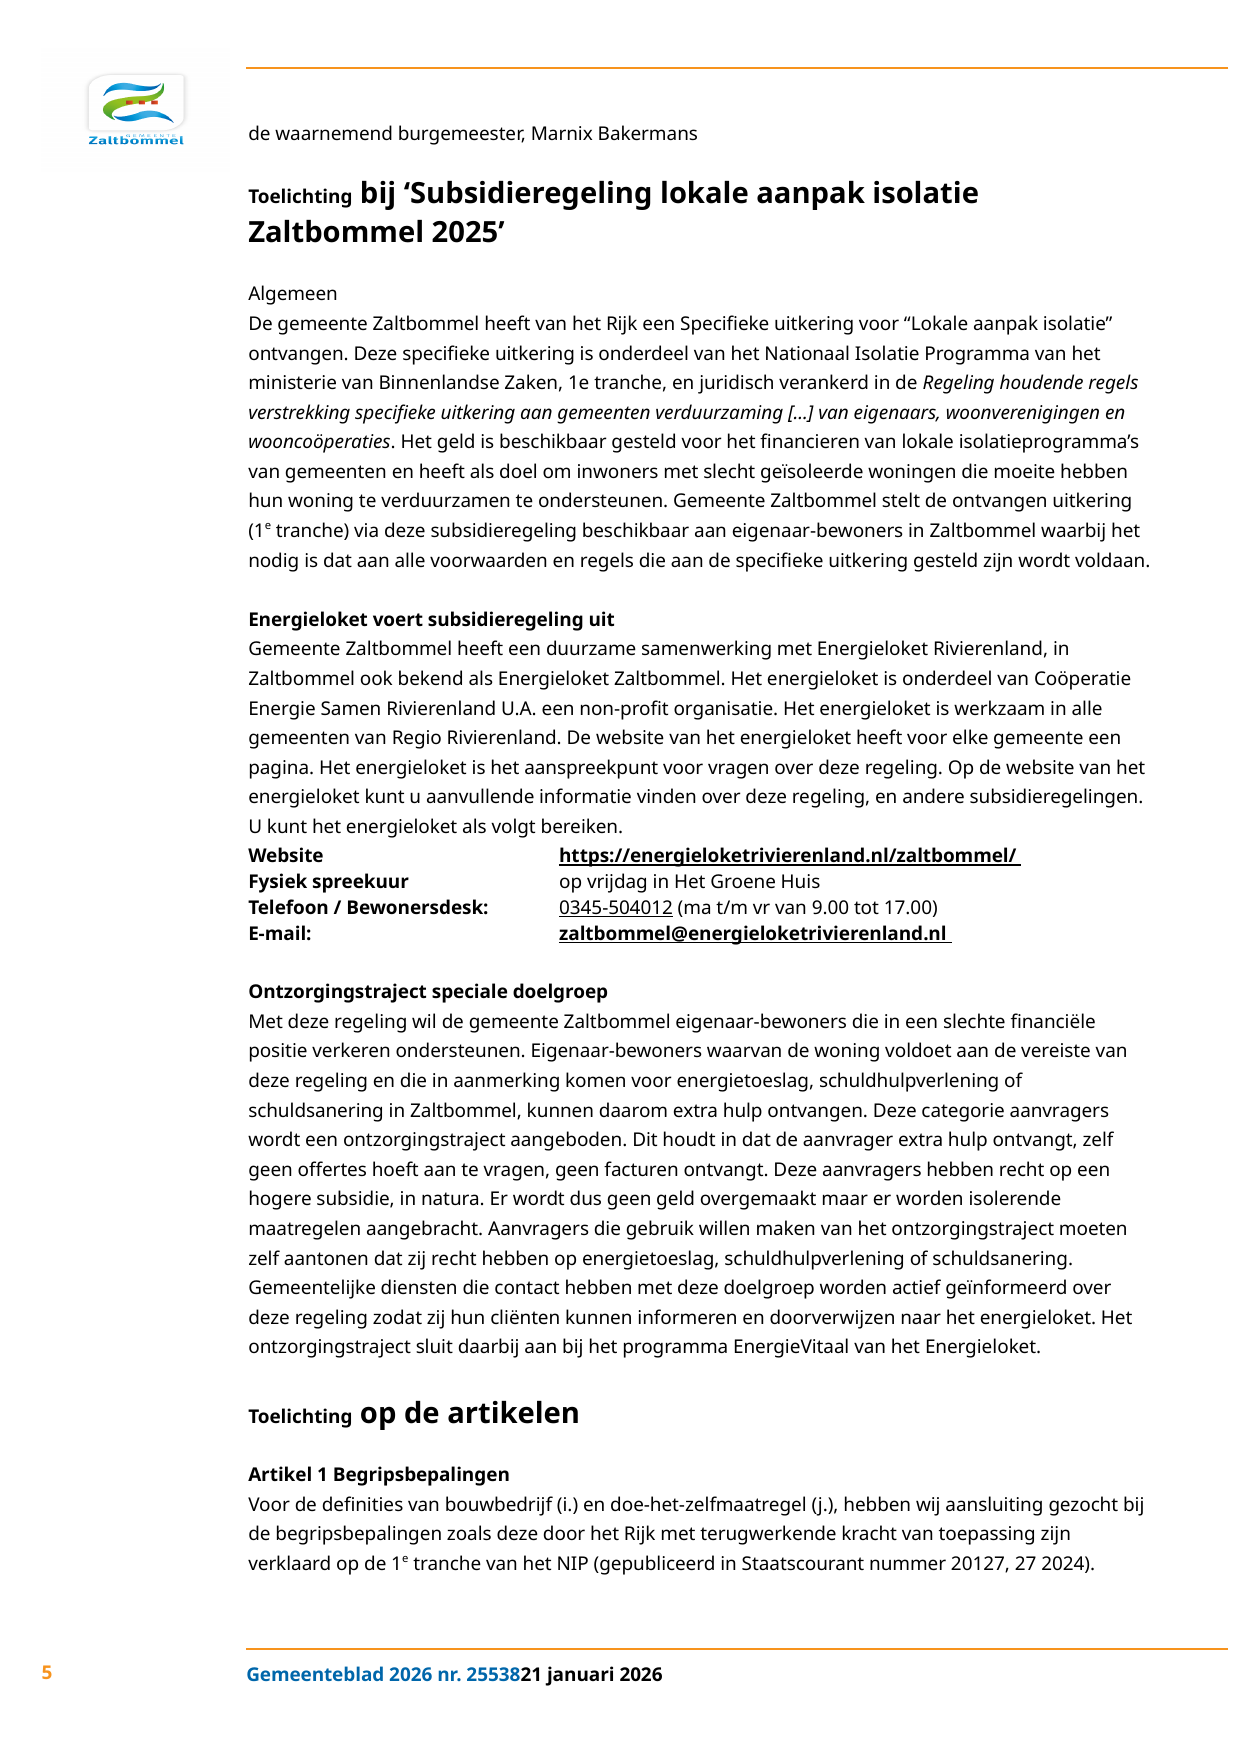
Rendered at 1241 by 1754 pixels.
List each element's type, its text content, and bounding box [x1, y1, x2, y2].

text Ontzorgingstraject speciale doelgroep [248, 978, 1152, 1004]
text Met deze regeling wil de gemeente Zaltbommel eigenaar-bewoners die in een slechte financiële positie verkeren ondersteunen. Eigenaar-bewoners waarvan de woning voldoet aan de vereiste van deze regeling en die in aanmerking komen voor energietoeslag, schuldhulpverlening of schuldsanering in Zaltbommel, kunnen daarom extra hulp ontvangen. Deze categorie aanvragers wordt een ontzorgingstraject aangeboden. Dit houdt in dat de aanvrager extra hulp ontvangt, zelf geen offertes hoeft aan te vragen, geen facturen ontvangt. Deze aanvragers hebben recht op een hogere subsidie, in natura. Er wordt dus geen geld overgemaakt maar er worden isolerende maatregelen aangebracht. Aanvragers die gebruik willen maken van het ontzorgingstraject moeten zelf aantonen dat zij recht hebben op energietoeslag, schuldhulpverlening of schuldsanering. Gemeentelijke diensten die contact hebben met deze doelgroep worden actief geïnformeerd over deze regeling zodat zij hun cliënten kunnen informeren en doorverwijzen naar het energieloket. Het ontzorgingstraject sluit daarbij aan bij het programma EnergieVitaal van het Energieloket. [248, 1008, 1152, 1359]
picture [41, 47, 231, 172]
table_header Website [248, 843, 559, 868]
text De gemeente Zaltbommel heeft van het Rijk een Specifieke uitkering voor “Lokale aanpak isolatie” ontvangen. Deze specifieke uitkering is onderdeel van het Nationaal Isolatie Programma van het ministerie van Binnenlandse Zaken, 1e tranche, en juridisch verankerd in de Regeling houdende regels verstrekking specifieke uitkering aan gemeenten verduurzaming [...] van eigenaars, woonverenigingen en wooncoöperaties. Het geld is beschikbaar gesteld voor het financieren van lokale isolatieprogramma’s van gemeenten en heeft als doel om inwoners met slecht geïsoleerde woningen die moeite hebben hun woning te verduurzamen te ondersteunen. Gemeente Zaltbommel stelt de ontvangen uitkering (1e tranche) via deze subsidieregeling beschikbaar aan eigenaar-bewoners in Zaltbommel waarbij het nodig is dat aan alle voorwaarden en regels die aan de specifieke uitkering gesteld zijn wordt voldaan. [248, 310, 1152, 572]
table_cell op vrijdag in Het Groene Huis [559, 869, 1152, 894]
text Toelichting op de artikelen [248, 1393, 1152, 1432]
table_cell Fysiek spreekuur [248, 869, 559, 894]
text Algemeen [248, 281, 1152, 306]
table_cell Telefoon / Bewonersdesk: [248, 894, 559, 920]
text Toelichting bij ‘Subsidieregeling lokale aanpak isolatie Zaltbommel 2025’ [248, 172, 1152, 251]
table_cell 0345-504012 (ma t/m vr van 9.00 tot 17.00) [559, 894, 1152, 920]
table_header https://energieloketrivierenland.nl/zaltbommel/ [559, 843, 1152, 868]
text de waarnemend burgemeester, Marnix Bakermans [248, 121, 1152, 146]
table_cell zaltbommel@energieloketrivierenland.nl [559, 920, 1152, 946]
table_cell E-mail: [248, 920, 559, 946]
text Energieloket voert subsidieregeling uit [248, 606, 1152, 632]
text Artikel 1 Begripsbepalingen [248, 1461, 1152, 1487]
text Voor de definities van bouwbedrijf (i.) en doe-het-zelfmaatregel (j.), hebben wij aansluiting gezocht bij de begripsbepalingen zoals deze door het Rijk met terugwerkende kracht van toepassing zijn verklaard op de 1e tranche van het NIP (gepubliceerd in Staatscourant nummer 20127, 27 2024). [248, 1491, 1152, 1576]
text Gemeente Zaltbommel heeft een duurzame samenwerking met Energieloket Rivierenland, in Zaltbommel ook bekend als Energieloket Zaltbommel. Het energieloket is onderdeel van Coöperatie Energie Samen Rivierenland U.A. een non-profit organisatie. Het energieloket is werkzaam in alle gemeenten van Regio Rivierenland. De website van het energieloket heeft voor elke gemeente een pagina. Het energieloket is het aanspreekpunt voor vragen over deze regeling. Op de website van het energieloket kunt u aanvullende informatie vinden over deze regeling, en andere subsidieregelingen. U kunt het energieloket als volgt bereiken. [248, 636, 1152, 839]
